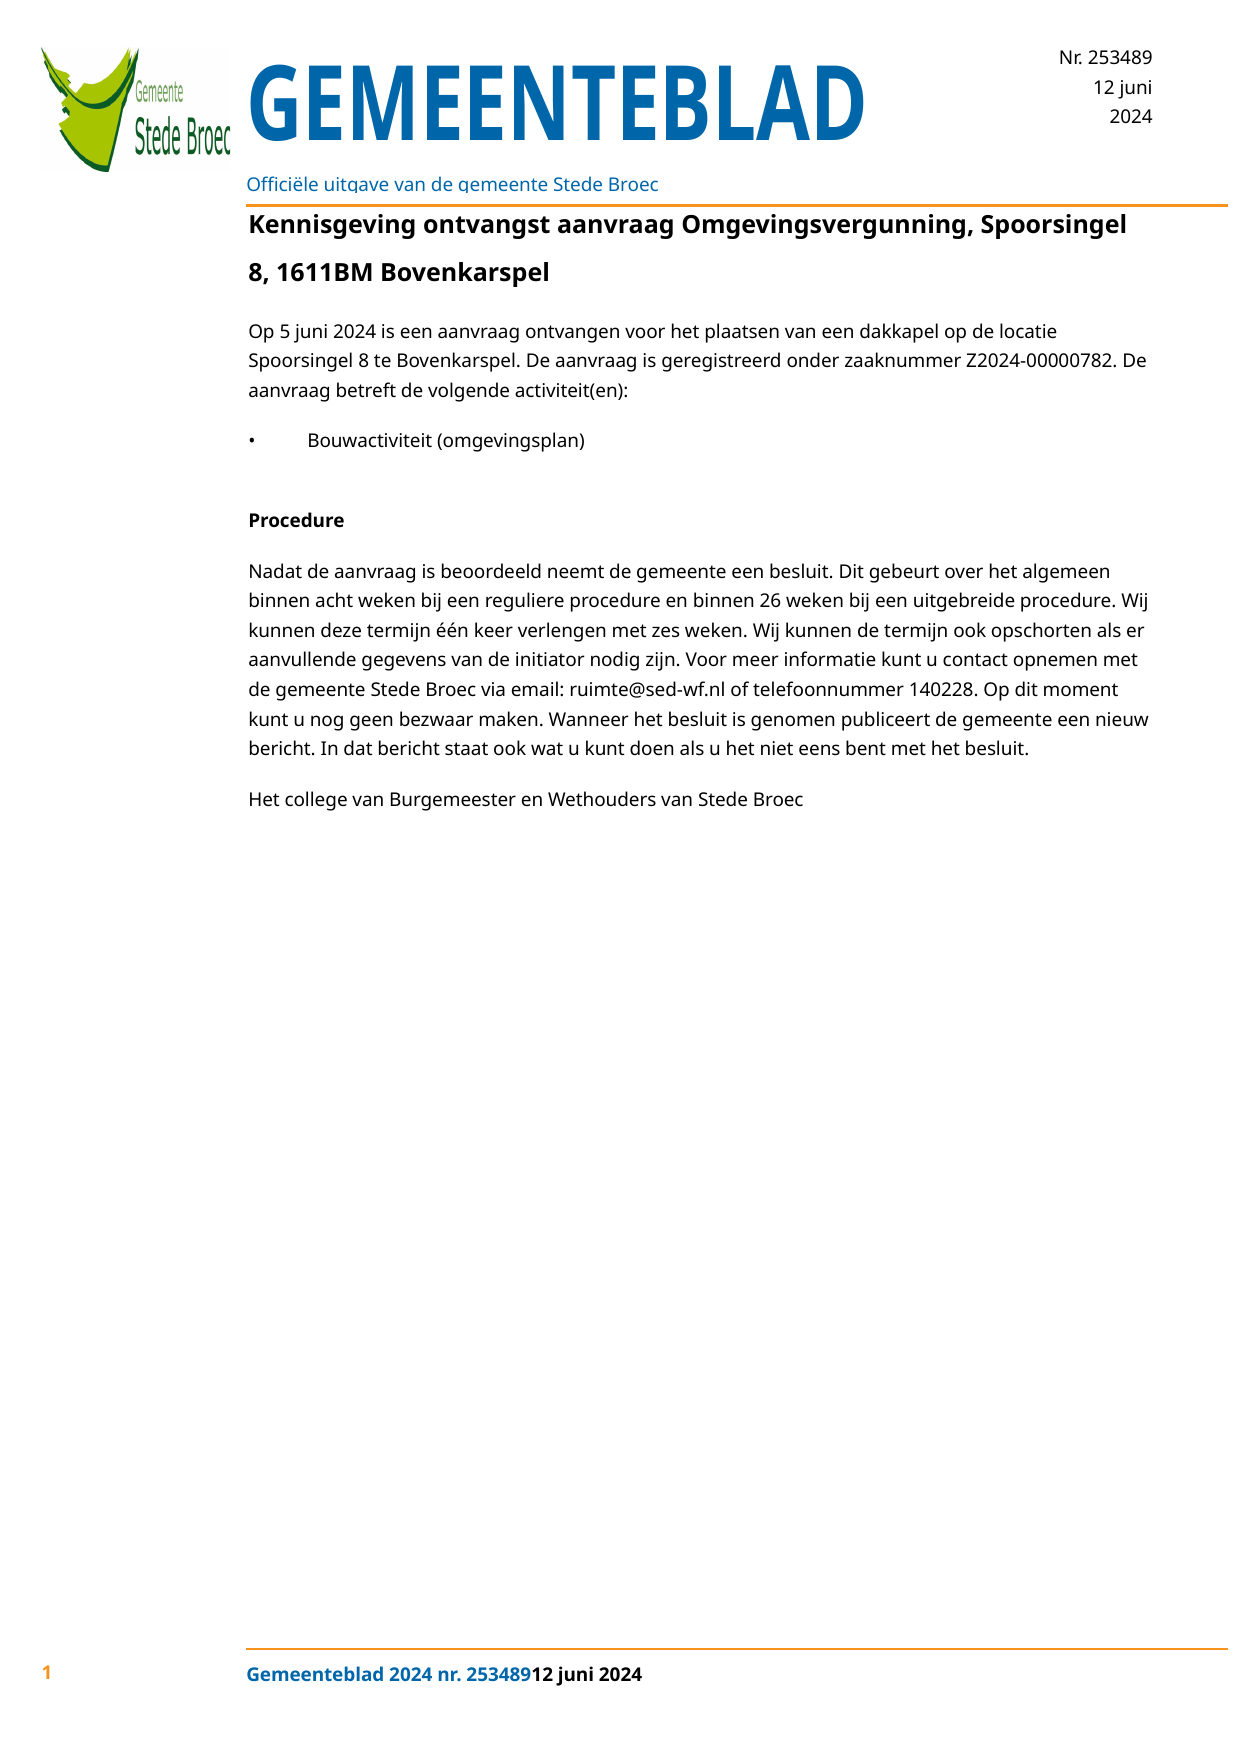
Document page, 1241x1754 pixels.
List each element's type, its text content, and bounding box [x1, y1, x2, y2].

text Nadat de aanvraag is beoordeeld neemt de gemeente een besluit. Dit gebeurt over het algemeen binnen acht weken bij een reguliere procedure en binnen 26 weken bij een uitgebreide procedure. Wij kunnen deze termijn één keer verlengen met zes weken. Wij kunnen de termijn ook opschorten als er aanvullende gegevens van de initiator nodig zijn. Voor meer informatie kunt u contact opnemen met de gemeente Stede Broec via email: ruimte@sed-wf.nl of telefoonnummer 140228. Op dit moment kunt u nog geen bezwaar maken. Wanneer het besluit is genomen publiceert de gemeente een nieuw bericht. In dat bericht staat ook wat u kunt doen als u het niet eens bent met het besluit. [248, 558, 1152, 761]
text Kennisgeving ontvangst aanvraag Omgevingsvergunning, Spoorsingel 8, 1611BM Bovenkarspel [248, 207, 1152, 288]
text Het college van Burgemeester en Wethouders van Stede Broec [248, 786, 1152, 812]
picture [41, 47, 231, 172]
text Op 5 juni 2024 is een aanvraag ontvangen voor het plaatsen van een dakkapel op de locatie Spoorsingel 8 te Bovenkarspel. De aanvraag is geregistreerd onder zaaknummer Z2024-00000782. De aanvraag betreft de volgende activiteit(en): [248, 318, 1152, 403]
text Procedure [248, 507, 1152, 533]
list Bouwactiviteit (omgevingsplan) [248, 427, 1152, 453]
